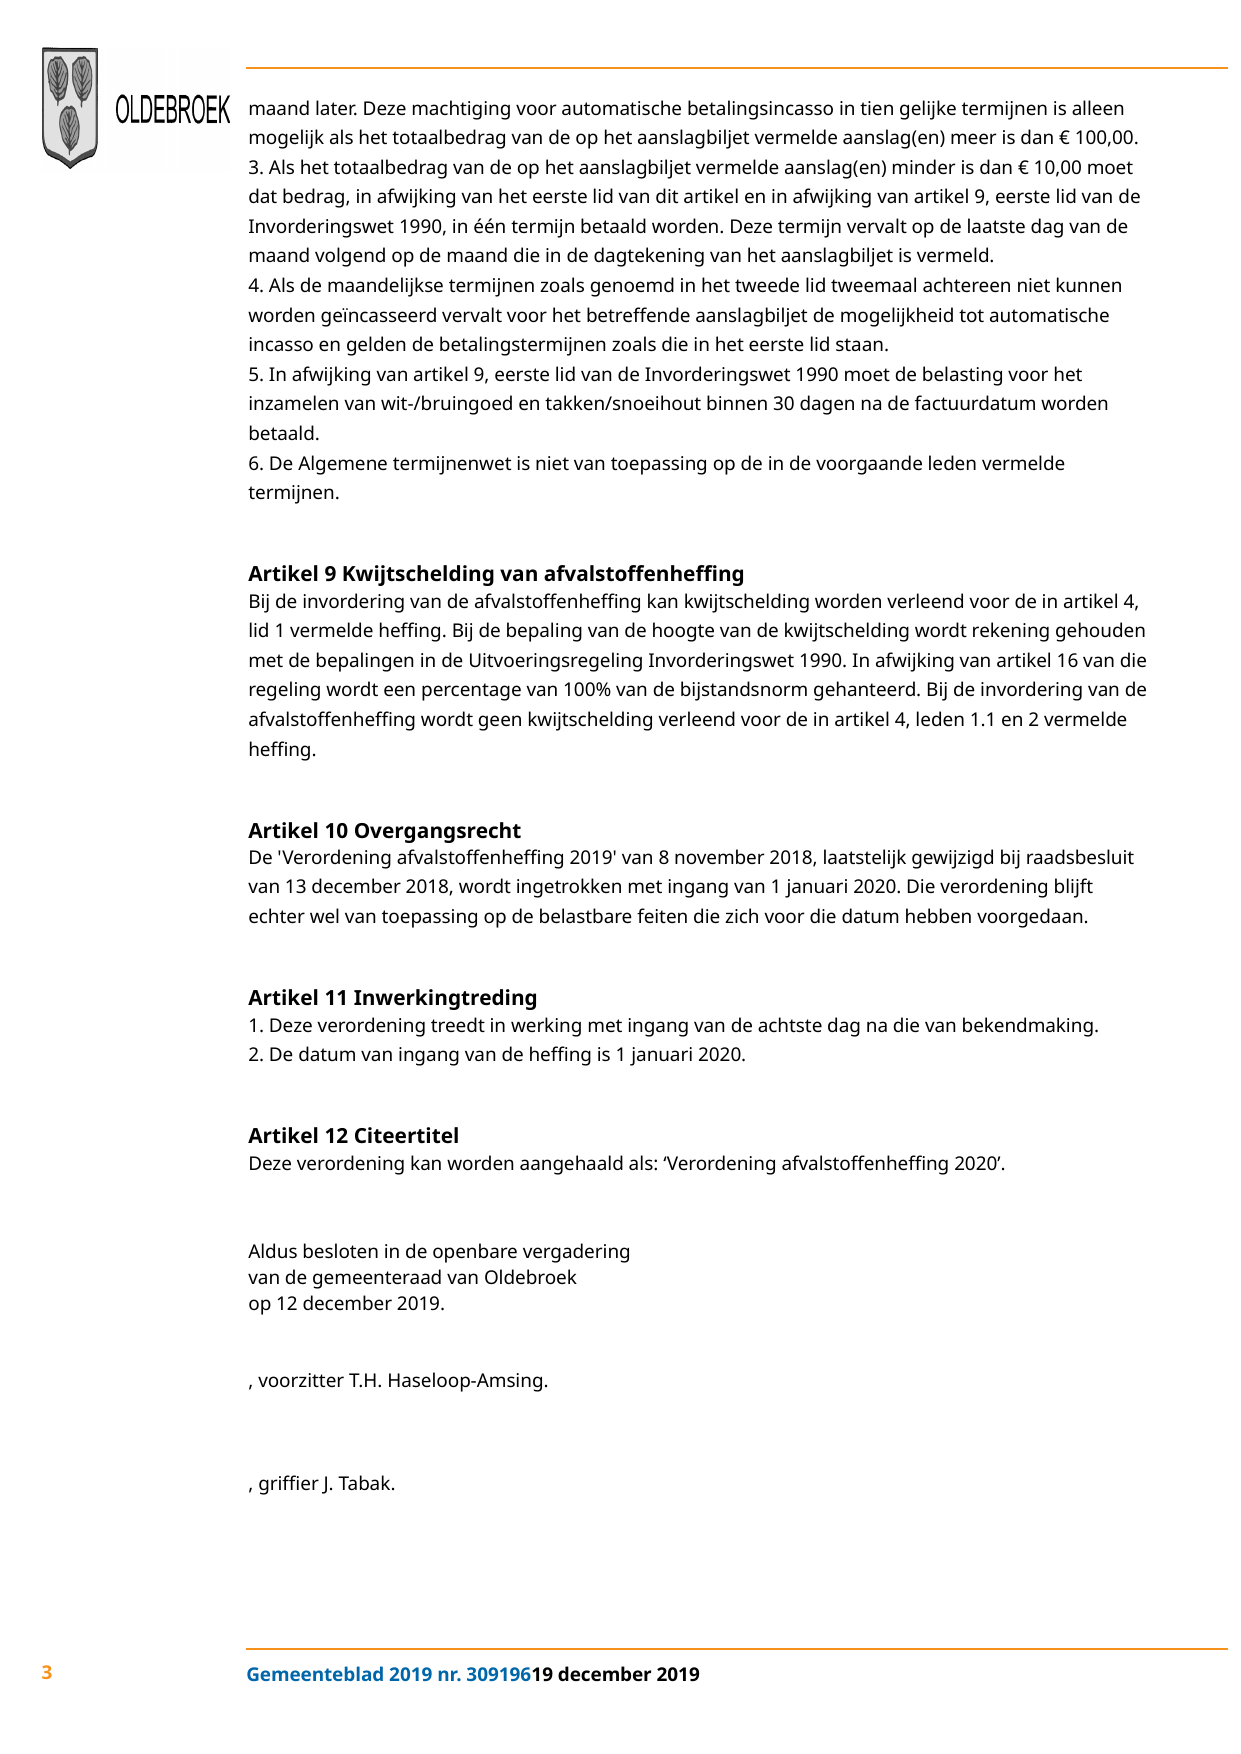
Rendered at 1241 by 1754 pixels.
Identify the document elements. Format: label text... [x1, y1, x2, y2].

text op 12 december 2019. [248, 1290, 1152, 1316]
text 2. De datum van ingang van de heffing is 1 januari 2020. [248, 1041, 1152, 1067]
text Deze verordening kan worden aangehaald als: ‘Verordening afvalstoffenheffing 2020’. [248, 1150, 1152, 1176]
text Artikel 10 Overgangsrecht [248, 816, 1152, 844]
text 4. Als de maandelijkse termijnen zoals genoemd in het tweede lid tweemaal achtereen niet kunnen worden geïncasseerd vervalt voor het betreffende aanslagbiljet de mogelijkheid tot automatische incasso en gelden de betalingstermijnen zoals die in het eerste lid staan. [248, 272, 1152, 357]
text Artikel 12 Citeertitel [248, 1121, 1152, 1150]
text 5. In afwijking van artikel 9, eerste lid van de Invorderingswet 1990 moet de belasting voor het inzamelen van wit-/bruingoed en takken/snoeihout binnen 30 dagen na de factuurdatum worden betaald. [248, 361, 1152, 446]
text , voorzitter T.H. Haseloop-Amsing. [248, 1367, 1152, 1393]
text Artikel 11 Inwerkingtreding [248, 983, 1152, 1012]
text Bij de invordering van de afvalstoffenheffing kan kwijtschelding worden verleend voor de in artikel 4, lid 1 vermelde heffing. Bij de bepaling van de hoogte van de kwijtschelding wordt rekening gehouden met de bepalingen in de Uitvoeringsregeling Invorderingswet 1990. In afwijking van artikel 16 van die regeling wordt een percentage van 100% van de bijstandsnorm gehanteerd. Bij de invordering van de afvalstoffenheffing wordt geen kwijtschelding verleend voor de in artikel 4, leden 1.1 en 2 vermelde heffing. [248, 588, 1152, 761]
text Artikel 9 Kwijtschelding van afvalstoffenheffing [248, 559, 1152, 588]
text , griffier J. Tabak. [248, 1470, 1152, 1496]
text 3. Als het totaalbedrag van de op het aanslagbiljet vermelde aanslag(en) minder is dan € 10,00 moet dat bedrag, in afwijking van het eerste lid van dit artikel en in afwijking van artikel 9, eerste lid van de Invorderingswet 1990, in één termijn betaald worden. Deze termijn vervalt op de laatste dag van de maand volgend op de maand die in de dagtekening van het aanslagbiljet is vermeld. [248, 154, 1152, 268]
text van de gemeenteraad van Oldebroek [248, 1264, 1152, 1290]
text 6. De Algemene termijnenwet is niet van toepassing op de in de voorgaande leden vermelde termijnen. [248, 450, 1152, 505]
text maand later. Deze machtiging voor automatische betalingsincasso in tien gelijke termijnen is alleen mogelijk als het totaalbedrag van de op het aanslagbiljet vermelde aanslag(en) meer is dan € 100,00. [248, 95, 1152, 150]
text De 'Verordening afvalstoffenheffing 2019' van 8 november 2018, laatstelijk gewijzigd bij raadsbesluit van 13 december 2018, wordt ingetrokken met ingang van 1 januari 2020. Die verordening blijft echter wel van toepassing op de belastbare feiten die zich voor die datum hebben voorgedaan. [248, 844, 1152, 929]
text Aldus besloten in de openbare vergadering [248, 1238, 1152, 1264]
picture [41, 47, 231, 172]
text 1. Deze verordening treedt in werking met ingang van de achtste dag na die van bekendmaking. [248, 1012, 1152, 1037]
